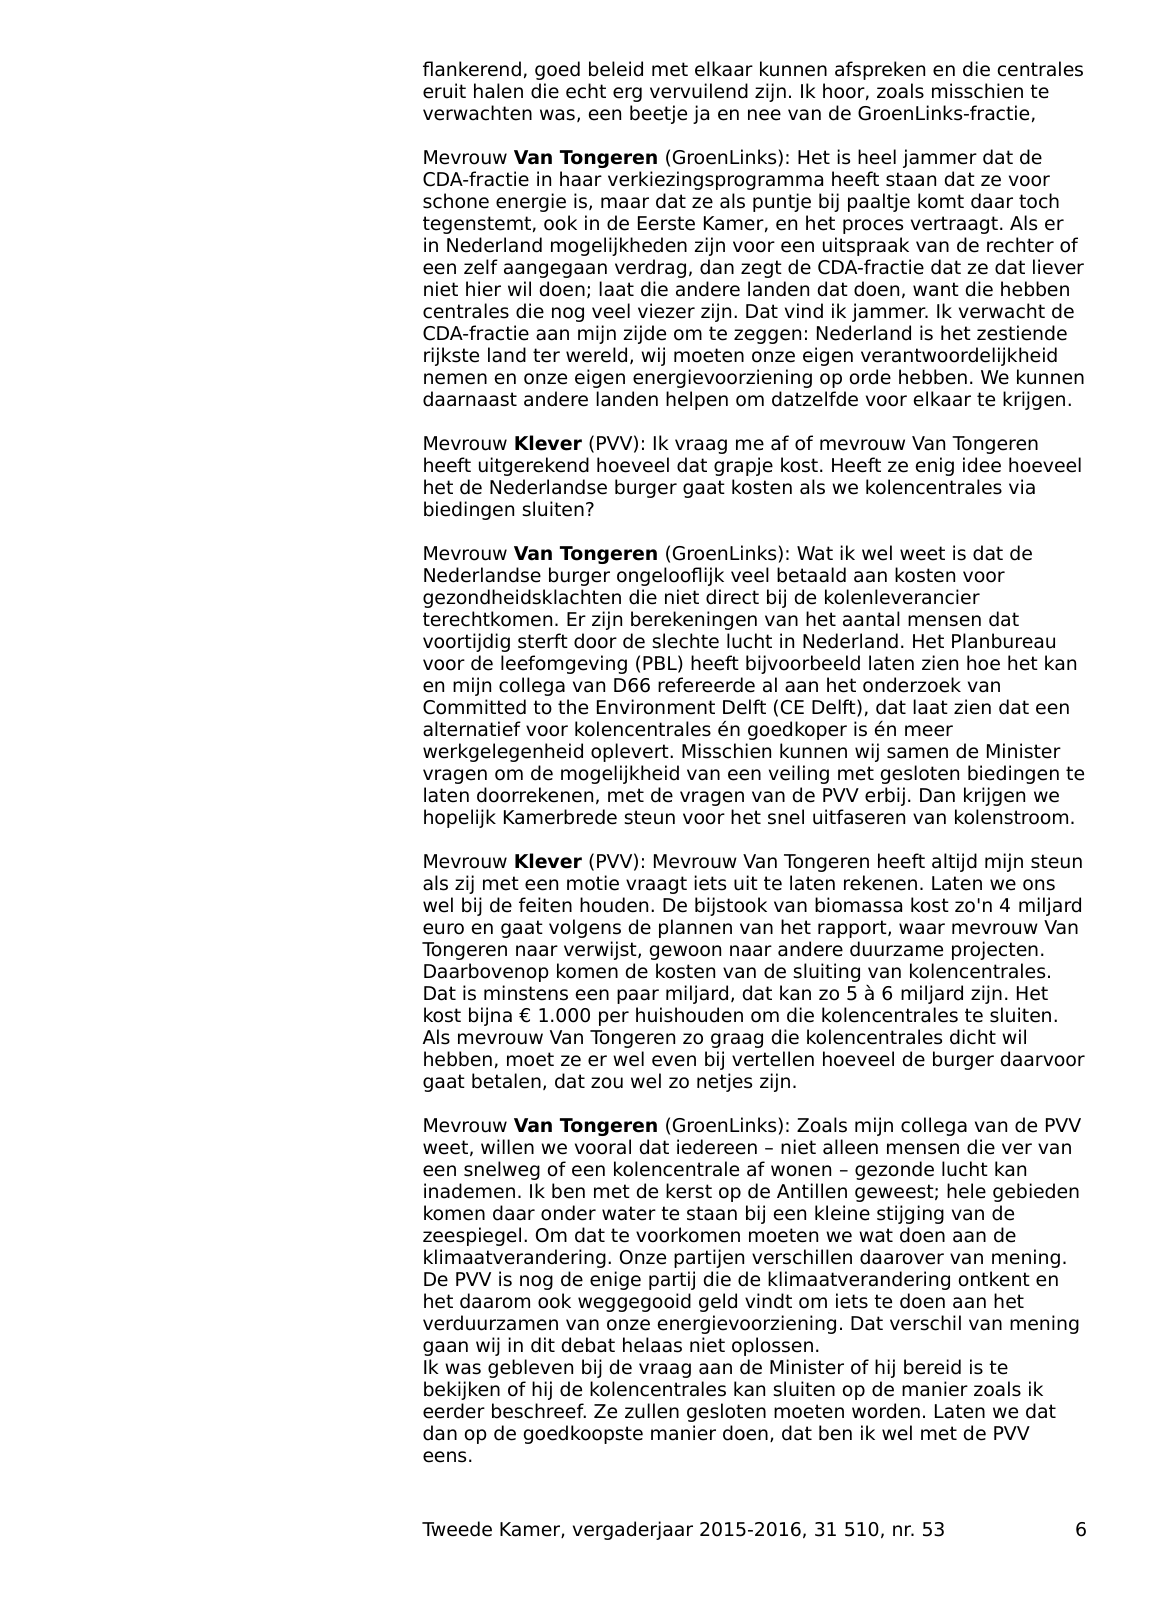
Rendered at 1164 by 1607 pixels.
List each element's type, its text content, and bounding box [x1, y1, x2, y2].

text Mevrouw Van Tongeren (GroenLinks): Zoals mijn collega van de PVV weet, willen we vooral dat iedereen – niet alleen mensen die ver van een snelweg of een kolencentrale af wonen – gezonde lucht kan inademen. Ik ben met de kerst op de Antillen geweest; hele gebieden komen daar onder water te staan bij een kleine stijging van de zeespiegel. Om dat te voorkomen moeten we wat doen aan de klimaatverandering. Onze partijen verschillen daarover van mening. De PVV is nog de enige partij die de klimaatverandering ontkent en het daarom ook weggegooid geld vindt om iets te doen aan het verduurzamen van onze energievoorziening. Dat verschil van mening gaan wij in dit debat helaas niet oplossen. [422, 1115, 1087, 1357]
text Mevrouw Klever (PVV): Mevrouw Van Tongeren heeft altijd mijn steun als zij met een motie vraagt iets uit te laten rekenen. Laten we ons wel bij de feiten houden. De bijstook van biomassa kost zo'n 4 miljard euro en gaat volgens de plannen van het rapport, waar mevrouw Van Tongeren naar verwijst, gewoon naar andere duurzame projecten. Daarbovenop komen de kosten van de sluiting van kolencentrales. Dat is minstens een paar miljard, dat kan zo 5 à 6 miljard zijn. Het kost bijna € 1.000 per huishouden om die kolencentrales te sluiten. Als mevrouw Van Tongeren zo graag die kolencentrales dicht wil hebben, moet ze er wel even bij vertellen hoeveel de burger daarvoor gaat betalen, dat zou wel zo netjes zijn. [422, 851, 1087, 1093]
text Ik was gebleven bij de vraag aan de Minister of hij bereid is te bekijken of hij de kolencentrales kan sluiten op de manier zoals ik eerder beschreef. Ze zullen gesloten moeten worden. Laten we dat dan op de goedkoopste manier doen, dat ben ik wel met de PVV eens. [422, 1357, 1087, 1467]
text Mevrouw Van Tongeren (GroenLinks): Wat ik wel weet is dat de Nederlandse burger ongelooflijk veel betaald aan kosten voor gezondheidsklachten die niet direct bij de kolenleverancier terechtkomen. Er zijn berekeningen van het aantal mensen dat voortijdig sterft door de slechte lucht in Nederland. Het Planbureau voor de leefomgeving (PBL) heeft bijvoorbeeld laten zien hoe het kan en mijn collega van D66 refereerde al aan het onderzoek van Committed to the Environment Delft (CE Delft), dat laat zien dat een alternatief voor kolencentrales én goedkoper is én meer werkgelegenheid oplevert. Misschien kunnen wij samen de Minister vragen om de mogelijkheid van een veiling met gesloten biedingen te laten doorrekenen, met de vragen van de PVV erbij. Dan krijgen we hopelijk Kamerbrede steun voor het snel uitfaseren van kolenstroom. [422, 543, 1087, 829]
text Mevrouw Van Tongeren (GroenLinks): Het is heel jammer dat de CDA-fractie in haar verkiezingsprogramma heeft staan dat ze voor schone energie is, maar dat ze als puntje bij paaltje komt daar toch tegenstemt, ook in de Eerste Kamer, en het proces vertraagt. Als er in Nederland mogelijkheden zijn voor een uitspraak van de rechter of een zelf aangegaan verdrag, dan zegt de CDA-fractie dat ze dat liever niet hier wil doen; laat die andere landen dat doen, want die hebben centrales die nog veel viezer zijn. Dat vind ik jammer. Ik verwacht de CDA-fractie aan mijn zijde om te zeggen: Nederland is het zestiende rijkste land ter wereld, wij moeten onze eigen verantwoordelijkheid nemen en onze eigen energievoorziening op orde hebben. We kunnen daarnaast andere landen helpen om datzelfde voor elkaar te krijgen. [422, 147, 1087, 411]
text Mevrouw Klever (PVV): Ik vraag me af of mevrouw Van Tongeren heeft uitgerekend hoeveel dat grapje kost. Heeft ze enig idee hoeveel het de Nederlandse burger gaat kosten als we kolencentrales via biedingen sluiten? [422, 433, 1087, 521]
text flankerend, goed beleid met elkaar kunnen afspreken en die centrales eruit halen die echt erg vervuilend zijn. Ik hoor, zoals misschien te verwachten was, een beetje ja en nee van de GroenLinks-fractie, [422, 59, 1087, 125]
